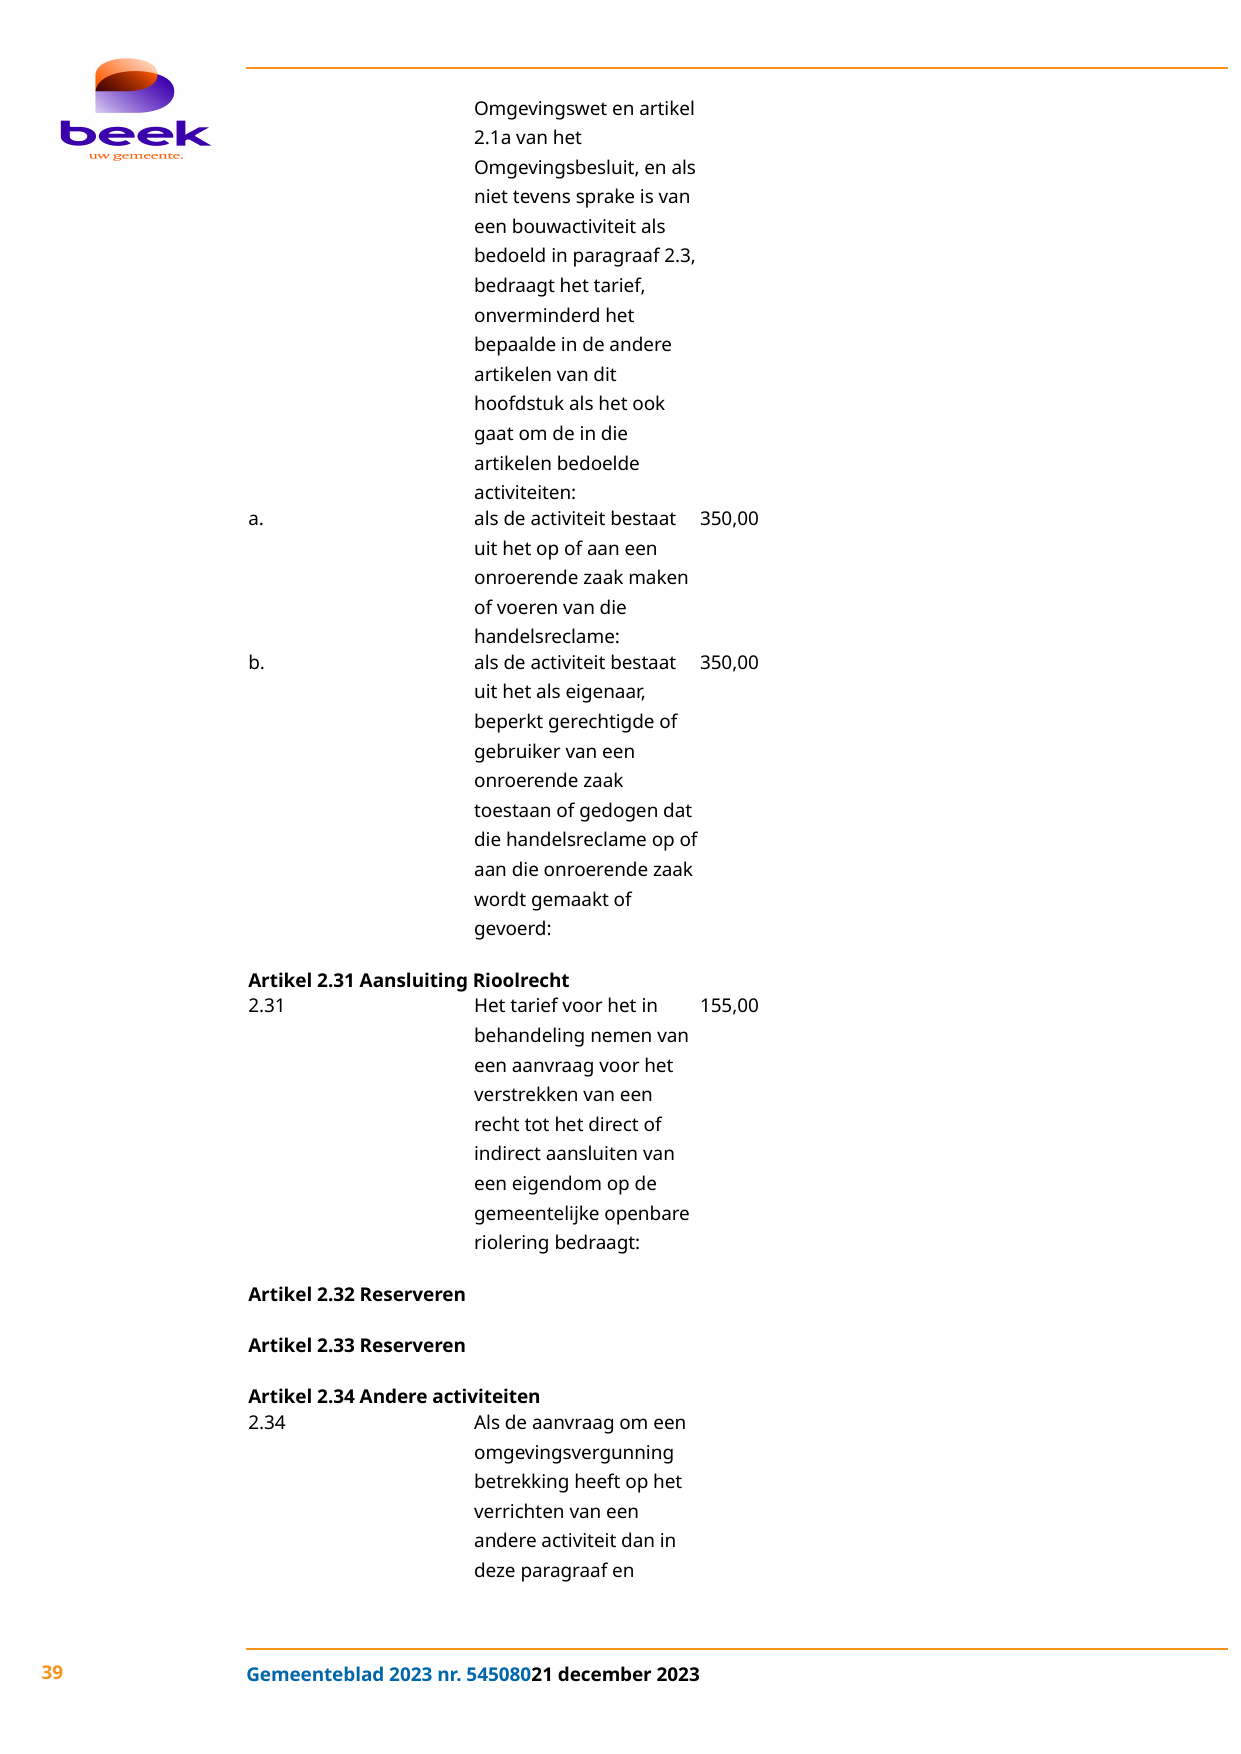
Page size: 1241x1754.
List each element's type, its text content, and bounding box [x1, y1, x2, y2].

table_cell Artikel 2.33 Reserveren [248, 1332, 700, 1358]
table_cell Artikel 2.34 Andere activiteiten [248, 1384, 700, 1409]
table_cell [926, 941, 1152, 967]
table_cell [926, 1332, 1152, 1358]
table_cell a. [248, 505, 474, 649]
table_cell 2.34 [248, 1409, 474, 1583]
table_cell [926, 967, 1152, 993]
table_cell [700, 1255, 926, 1281]
table_cell [700, 1384, 926, 1409]
table_cell 155,00 [700, 993, 926, 1255]
table_cell [474, 941, 700, 967]
table_cell 350,00 [700, 505, 926, 649]
table_cell Omgevingswet en artikel 2.1a van het Omgevingsbesluit, en als niet tevens sprake is van een bouwactiviteit als bedoeld in paragraaf 2.3, bedraagt het tarief, onverminderd het bepaalde in de andere artikelen van dit hoofdstuk als het ook gaat om de in die artikelen bedoelde activiteiten: [474, 95, 700, 505]
table_cell Als de aanvraag om een omgevingsvergunning betrekking heeft op het verrichten van een andere activiteit dan in deze paragraaf en [474, 1409, 700, 1583]
table_cell [926, 95, 1152, 505]
table_cell [248, 95, 474, 505]
table_cell [926, 649, 1152, 941]
table_cell [700, 1306, 926, 1332]
table_cell [474, 1358, 700, 1384]
table_cell [700, 1332, 926, 1358]
table_cell als de activiteit bestaat uit het op of aan een onroerende zaak maken of voeren van die handelsreclame: [474, 505, 700, 649]
table_cell [700, 1409, 926, 1583]
table_cell [700, 941, 926, 967]
table_cell [248, 941, 474, 967]
table_cell [700, 1281, 926, 1306]
table_cell [926, 1358, 1152, 1384]
table_cell [926, 1384, 1152, 1409]
table_cell Artikel 2.31 Aansluiting Rioolrecht [248, 967, 700, 993]
table_cell Het tarief voor het in behandeling nemen van een aanvraag voor het verstrekken van een recht tot het direct of indirect aansluiten van een eigendom op de gemeentelijke openbare riolering bedraagt: [474, 993, 700, 1255]
table_cell [474, 1255, 700, 1281]
table_cell [248, 1358, 474, 1384]
table_cell [248, 1255, 474, 1281]
table_cell 2.31 [248, 993, 474, 1255]
table_cell [926, 1306, 1152, 1332]
table_cell Artikel 2.32 Reserveren [248, 1281, 700, 1306]
table_cell [700, 95, 926, 505]
table_cell [700, 1358, 926, 1384]
table_cell [926, 505, 1152, 649]
table_cell b. [248, 649, 474, 941]
table_cell [926, 993, 1152, 1255]
table_cell [926, 1409, 1152, 1583]
table_cell [700, 967, 926, 993]
table_cell [474, 1306, 700, 1332]
table_cell [926, 1255, 1152, 1281]
table_cell [248, 1306, 474, 1332]
table_cell als de activiteit bestaat uit het als eigenaar, beperkt gerechtigde of gebruiker van een onroerende zaak toestaan of gedogen dat die handelsreclame op of aan die onroerende zaak wordt gemaakt of gevoerd: [474, 649, 700, 941]
table_cell 350,00 [700, 649, 926, 941]
picture [41, 47, 231, 172]
table_cell [926, 1281, 1152, 1306]
